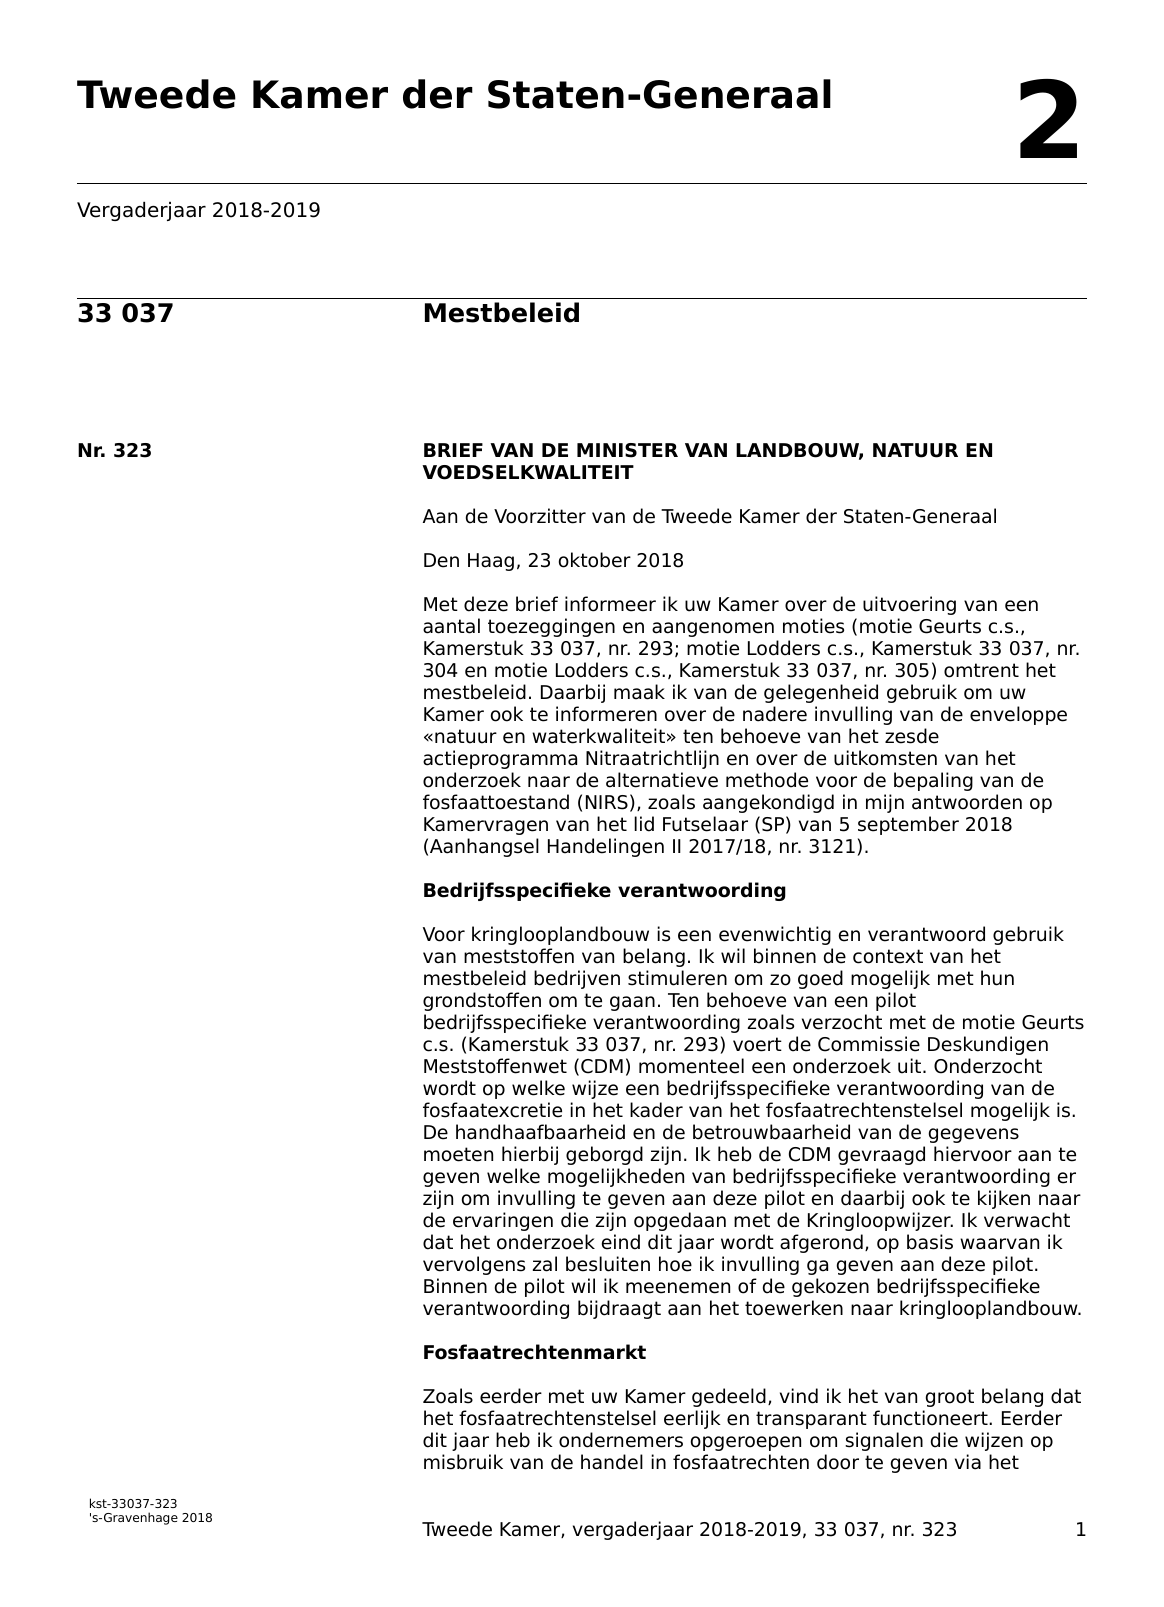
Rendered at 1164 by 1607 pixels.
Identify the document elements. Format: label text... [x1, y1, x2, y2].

text Voor kringlooplandbouw is een evenwichtig en verantwoord gebruik van meststoffen van belang. Ik wil binnen de context van het mestbeleid bedrijven stimuleren om zo goed mogelijk met hun grondstoffen om te gaan. Ten behoeve van een pilot bedrijfsspecifieke verantwoording zoals verzocht met de motie Geurts c.s. (Kamerstuk 33 037, nr. 293) voert de Commissie Deskundigen Meststoffenwet (CDM) momenteel een onderzoek uit. Onderzocht wordt op welke wijze een bedrijfsspecifieke verantwoording van de fosfaatexcretie in het kader van het fosfaatrechtenstelsel mogelijk is. De handhaafbaarheid en de betrouwbaarheid van de gegevens moeten hierbij geborgd zijn. Ik heb de CDM gevraagd hiervoor aan te geven welke mogelijkheden van bedrijfsspecifieke verantwoording er zijn om invulling te geven aan deze pilot en daarbij ook te kijken naar de ervaringen die zijn opgedaan met de Kringloopwijzer. Ik verwacht dat het onderzoek eind dit jaar wordt afgerond, op basis waarvan ik vervolgens zal besluiten hoe ik invulling ga geven aan deze pilot. Binnen de pilot wil ik meenemen of de gekozen bedrijfsspecifieke verantwoording bijdraagt aan het toewerken naar kringlooplandbouw. [422, 924, 1087, 1320]
table_cell Vergaderjaar 2018-2019 [77, 184, 1087, 298]
table_header Tweede Kamer der Staten-Generaal [77, 59, 886, 183]
text Den Haag, 23 oktober 2018 [422, 550, 1087, 572]
text 's-Gravenhage 2018 [88, 1511, 323, 1525]
subtitle Bedrijfsspecifieke verantwoording [422, 880, 1087, 902]
subtitle 33 037 Mestbeleid [77, 299, 1087, 329]
text kst-33037-323 [88, 1497, 323, 1511]
text Met deze brief informeer ik uw Kamer over de uitvoering van een aantal toezeggingen en aangenomen moties (motie Geurts c.s., Kamerstuk 33 037, nr. 293; motie Lodders c.s., Kamerstuk 33 037, nr. 304 en motie Lodders c.s., Kamerstuk 33 037, nr. 305) omtrent het mestbeleid. Daarbij maak ik van de gelegenheid gebruik om uw Kamer ook te informeren over de nadere invulling van de enveloppe «natuur en waterkwaliteit» ten behoeve van het zesde actieprogramma Nitraatrichtlijn en over de uitkomsten van het onderzoek naar de alternatieve methode voor de bepaling van de fosfaattoestand (NIRS), zoals aangekondigd in mijn antwoorden op Kamervragen van het lid Futselaar (SP) van 5 september 2018 (Aanhangsel Handelingen II 2017/18, nr. 3121). [422, 594, 1087, 858]
text Zoals eerder met uw Kamer gedeeld, vind ik het van groot belang dat het fosfaatrechtenstelsel eerlijk en transparant functioneert. Eerder dit jaar heb ik ondernemers opgeroepen om signalen die wijzen op misbruik van de handel in fosfaatrechten door te geven via het [422, 1386, 1087, 1474]
subtitle Fosfaatrechtenmarkt [422, 1342, 1087, 1364]
table_header 2 [886, 59, 1087, 183]
text Aan de Voorzitter van de Tweede Kamer der Staten-Generaal [422, 506, 1087, 528]
subtitle Nr. 323 BRIEF VAN DE MINISTER VAN LANDBOUW, NATUUR EN VOEDSELKWALITEIT [77, 440, 1087, 484]
